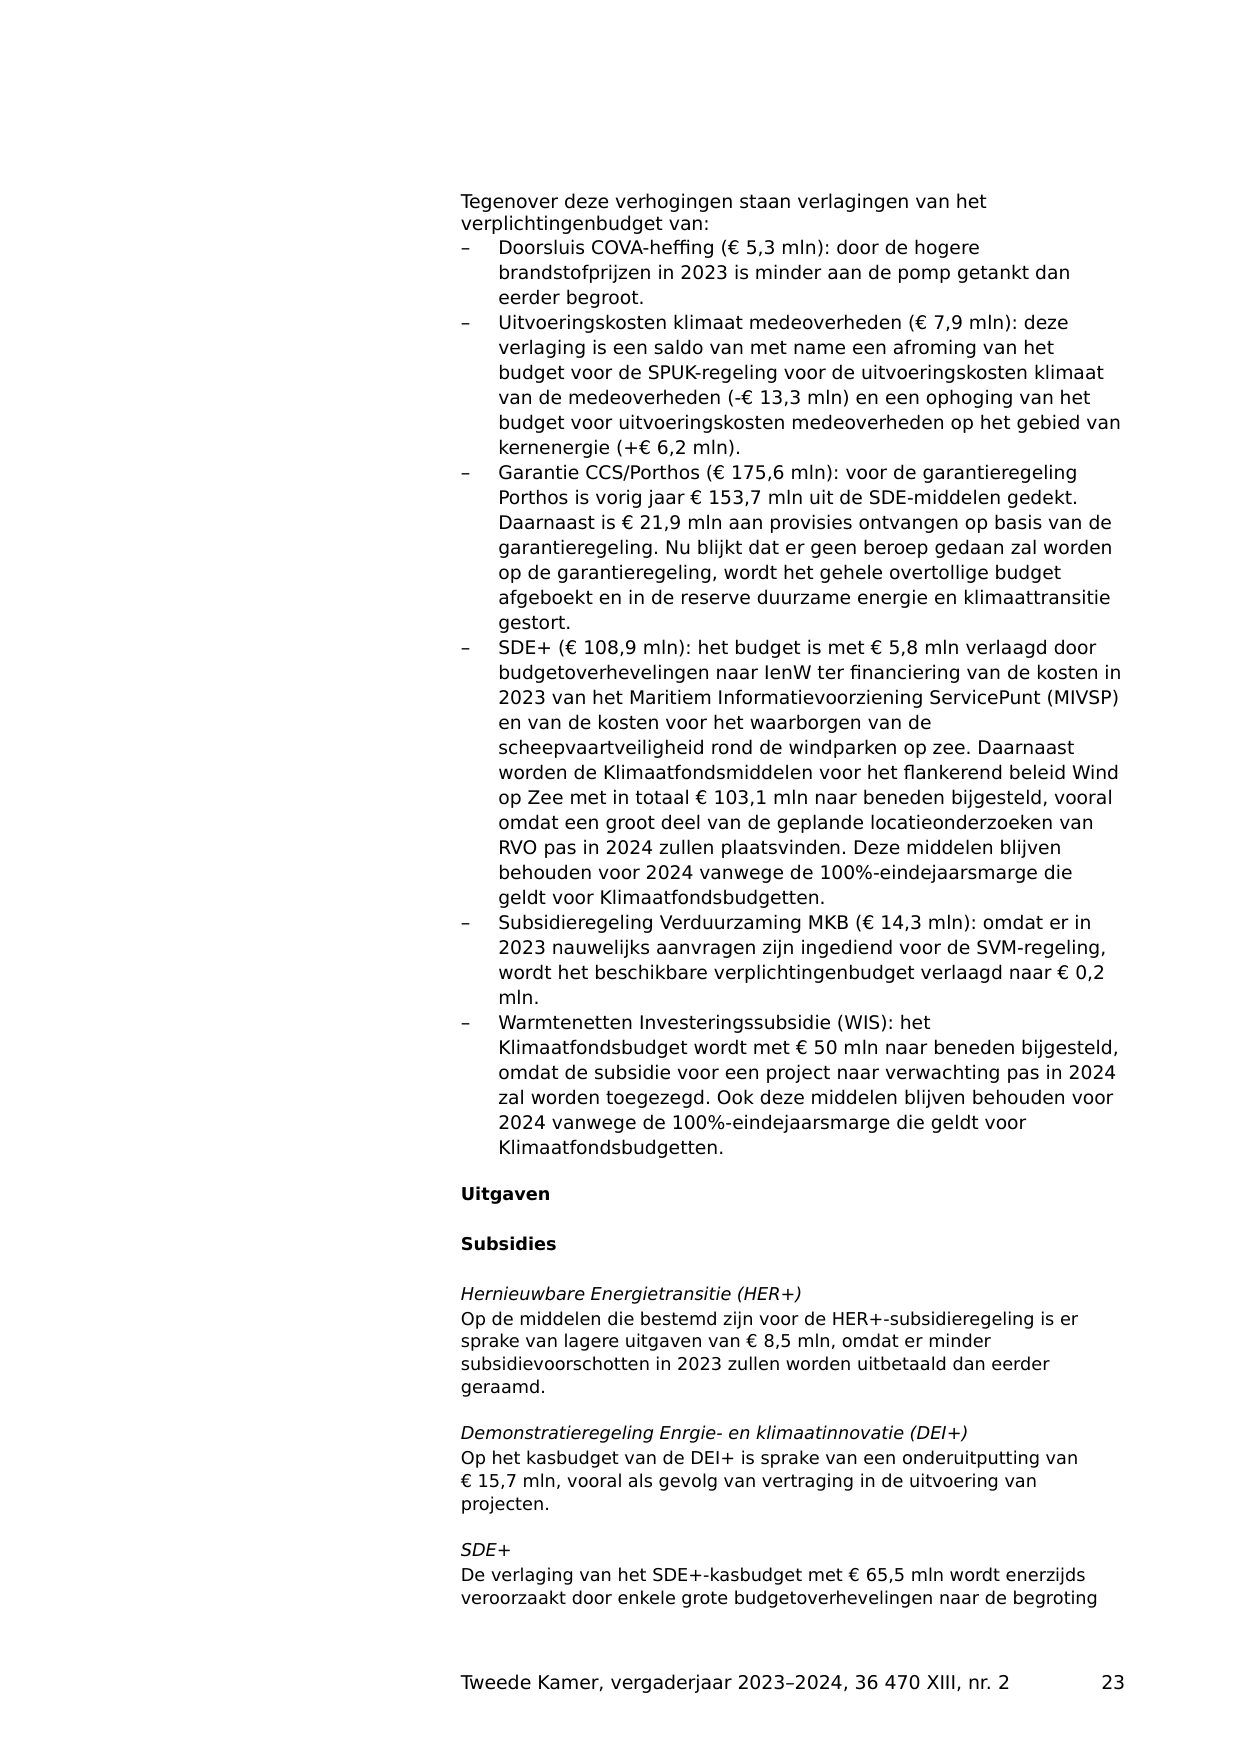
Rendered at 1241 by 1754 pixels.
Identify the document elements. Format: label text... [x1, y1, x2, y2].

list Warmtenetten Investeringssubsidie (WIS): het Klimaatfondsbudget wordt met € 50 mln naar beneden bijgesteld, omdat de subsidie voor een project naar verwachting pas in 2024 zal worden toegezegd. Ook deze middelen blijven behouden voor 2024 vanwege de 100%-eindejaarsmarge die geldt voor Klimaatfondsbudgetten. [461, 1010, 1125, 1160]
text Demonstratieregeling Enrgie- en klimaatinnovatie (DEI+) [461, 1421, 1125, 1444]
text SDE+ [461, 1538, 1125, 1561]
list Garantie CCS/Porthos (€ 175,6 mln): voor de garantieregeling Porthos is vorig jaar € 153,7 mln uit de SDE-middelen gedekt. Daarnaast is € 21,9 mln aan provisies ontvangen op basis van de garantieregeling. Nu blijkt dat er geen beroep gedaan zal worden op de garantieregeling, wordt het gehele overtollige budget afgeboekt en in de reserve duurzame energie en klimaattransitie gestort. [461, 460, 1125, 635]
list Uitvoeringskosten klimaat medeoverheden (€ 7,9 mln): deze verlaging is een saldo van met name een afroming van het budget voor de SPUK-regeling voor de uitvoeringskosten klimaat van de medeoverheden (-€ 13,3 mln) en een ophoging van het budget voor uitvoeringskosten medeoverheden op het gebied van kernenergie (+€ 6,2 mln). [461, 310, 1125, 460]
text Op het kasbudget van de DEI+ is sprake van een onderuitputting van € 15,7 mln, vooral als gevolg van vertraging in de uitvoering van projecten. [461, 1446, 1125, 1515]
text Op de middelen die bestemd zijn voor de HER+-subsidieregeling is er sprake van lagere uitgaven van € 8,5 mln, omdat er minder subsidievoorschotten in 2023 zullen worden uitbetaald dan eerder geraamd. [461, 1307, 1125, 1398]
text De verlaging van het SDE+-kasbudget met € 65,5 mln wordt enerzijds veroorzaakt door enkele grote budgetoverhevelingen naar de begroting [461, 1563, 1125, 1609]
list SDE+ (€ 108,9 mln): het budget is met € 5,8 mln verlaagd door budgetoverhevelingen naar IenW ter financiering van de kosten in 2023 van het Maritiem Informatievoorziening ServicePunt (MIVSP) en van de kosten voor het waarborgen van de scheepvaartveiligheid rond de windparken op zee. Daarnaast worden de Klimaatfondsmiddelen voor het flankerend beleid Wind op Zee met in totaal € 103,1 mln naar beneden bijgesteld, vooral omdat een groot deel van de geplande locatieonderzoeken van RVO pas in 2024 zullen plaatsvinden. Deze middelen blijven behouden voor 2024 vanwege de 100%-eindejaarsmarge die geldt voor Klimaatfondsbudgetten. [461, 635, 1125, 910]
text Uitgaven [461, 1182, 1125, 1204]
list Doorsluis COVA-heffing (€ 5,3 mln): door de hogere brandstofprijzen in 2023 is minder aan de pomp getankt dan eerder begroot. [461, 235, 1125, 310]
text Tegenover deze verhogingen staan verlagingen van het verplichtingenbudget van: [461, 191, 1125, 235]
text Hernieuwbare Energietransitie (HER+) [461, 1282, 1125, 1304]
list Subsidieregeling Verduurzaming MKB (€ 14,3 mln): omdat er in 2023 nauwelijks aanvragen zijn ingediend voor de SVM-regeling, wordt het beschikbare verplichtingenbudget verlaagd naar € 0,2 mln. [461, 910, 1125, 1010]
text Subsidies [461, 1232, 1125, 1254]
